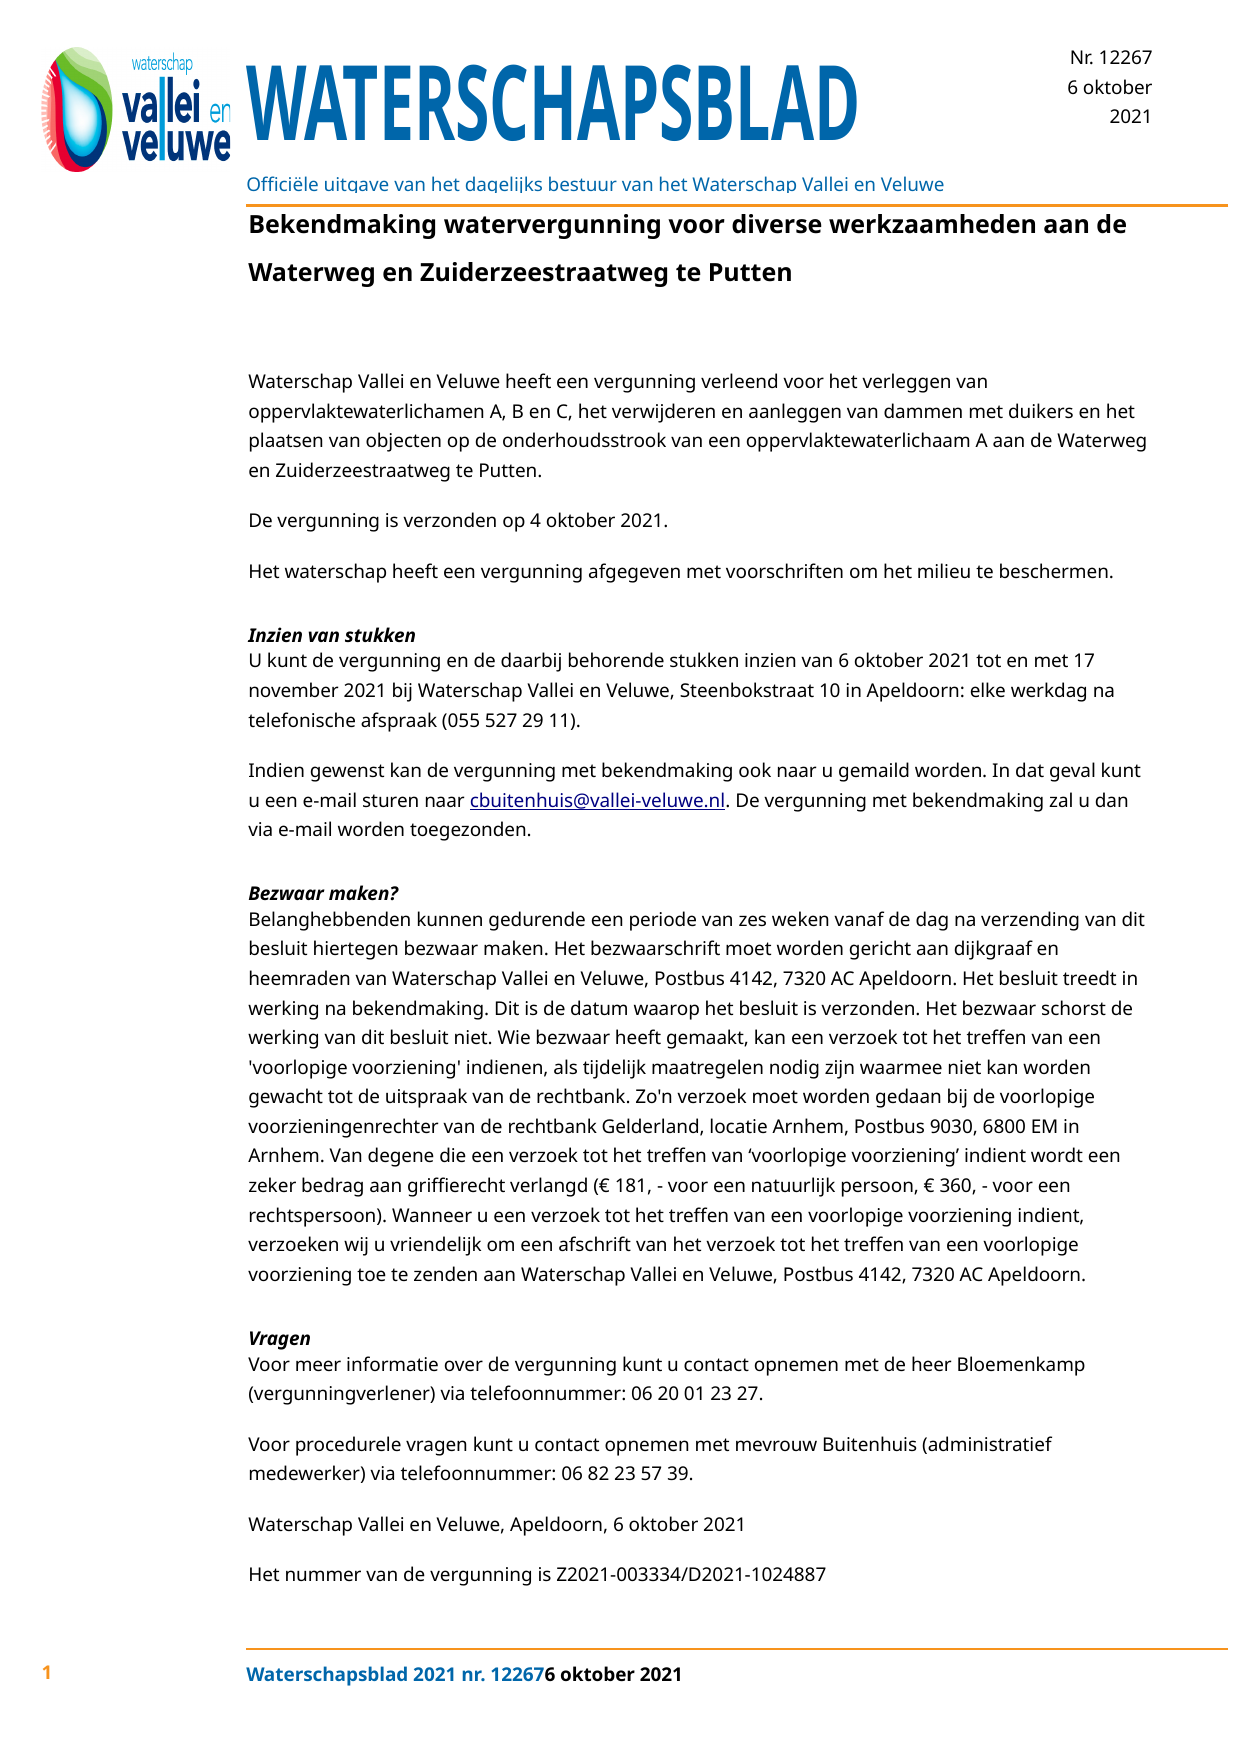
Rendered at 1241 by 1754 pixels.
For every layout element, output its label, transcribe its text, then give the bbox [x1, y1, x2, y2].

text De vergunning is verzonden op 4 oktober 2021. [248, 507, 1152, 533]
text Het waterschap heeft een vergunning afgegeven met voorschriften om het milieu te beschermen. [248, 558, 1152, 584]
text Inzien van stukken [248, 622, 1152, 648]
text Waterschap Vallei en Veluwe heeft een vergunning verleend voor het verleggen van oppervlaktewaterlichamen A, B en C, het verwijderen en aanleggen van dammen met duikers en het plaatsen van objecten op de onderhoudsstrook van een oppervlaktewaterlichaam A aan de Waterweg en Zuiderzeestraatweg te Putten. [248, 368, 1152, 483]
picture [41, 47, 231, 172]
text Bekendmaking watervergunning voor diverse werkzaamheden aan de Waterweg en Zuiderzeestraatweg te Putten [248, 207, 1152, 288]
text Voor procedurele vragen kunt u contact opnemen met mevrouw Buitenhuis (administratief medewerker) via telefoonnummer: 06 82 23 57 39. [248, 1431, 1152, 1486]
text Belanghebbenden kunnen gedurende een periode van zes weken vanaf de dag na verzending van dit besluit hiertegen bezwaar maken. Het bezwaarschrift moet worden gericht aan dijkgraaf en heemraden van Waterschap Vallei en Veluwe, Postbus 4142, 7320 AC Apeldoorn. Het besluit treedt in werking na bekendmaking. Dit is de datum waarop het besluit is verzonden. Het bezwaar schorst de werking van dit besluit niet. Wie bezwaar heeft gemaakt, kan een verzoek tot het treffen van een 'voorlopige voorziening' indienen, als tijdelijk maatregelen nodig zijn waarmee niet kan worden gewacht tot de uitspraak van de rechtbank. Zo'n verzoek moet worden gedaan bij de voorlopige voorzieningenrechter van de rechtbank Gelderland, locatie Arnhem, Postbus 9030, 6800 EM in Arnhem. Van degene die een verzoek tot het treffen van ‘voorlopige voorziening’ indient wordt een zeker bedrag aan griffierecht verlangd (€ 181, - voor een natuurlijk persoon, € 360, - voor een rechtspersoon). Wanneer u een verzoek tot het treffen van een voorlopige voorziening indient, verzoeken wij u vriendelijk om een afschrift van het verzoek tot het treffen van een voorlopige voorziening toe te zenden aan Waterschap Vallei en Veluwe, Postbus 4142, 7320 AC Apeldoorn. [248, 906, 1152, 1287]
text Bezwaar maken? [248, 880, 1152, 906]
text Vragen [248, 1325, 1152, 1351]
text U kunt de vergunning en de daarbij behorende stukken inzien van 6 oktober 2021 tot en met 17 november 2021 bij Waterschap Vallei en Veluwe, Steenbokstraat 10 in Apeldoorn: elke werkdag na telefonische afspraak (055 527 29 11). [248, 648, 1152, 732]
text Indien gewenst kan de vergunning met bekendmaking ook naar u gemaild worden. In dat geval kunt u een e-mail sturen naar cbuitenhuis@vallei-veluwe.nl. De vergunning met bekendmaking zal u dan via e-mail worden toegezonden. [248, 757, 1152, 842]
text Het nummer van de vergunning is Z2021-003334/D2021-1024887 [248, 1561, 1152, 1587]
text Waterschap Vallei en Veluwe, Apeldoorn, 6 oktober 2021 [248, 1511, 1152, 1536]
text Voor meer informatie over de vergunning kunt u contact opnemen met de heer Bloemenkamp (vergunningverlener) via telefoonnummer: 06 20 01 23 27. [248, 1351, 1152, 1406]
